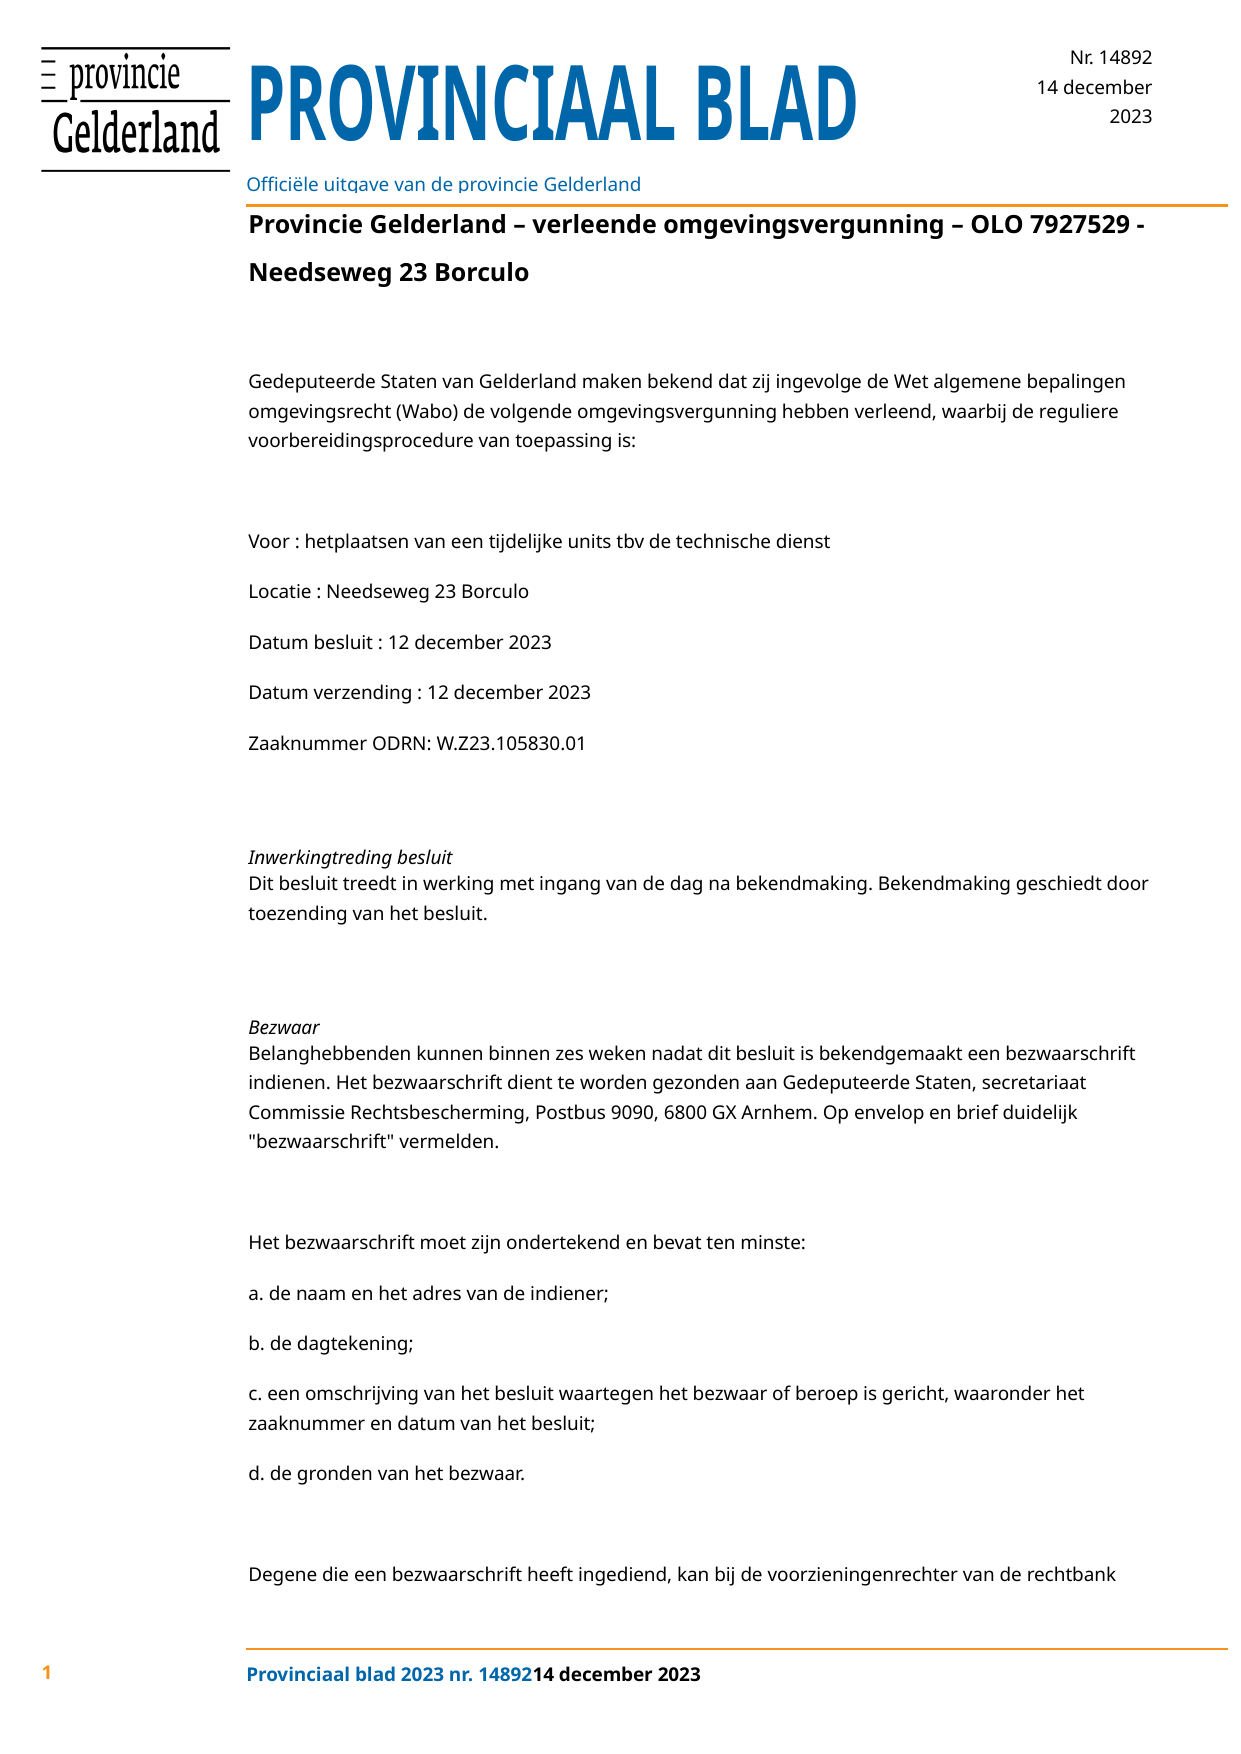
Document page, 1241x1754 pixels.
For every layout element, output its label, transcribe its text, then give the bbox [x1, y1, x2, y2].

text Bezwaar [248, 1014, 1152, 1040]
text Locatie : Needseweg 23 Borculo [248, 579, 1152, 604]
text b. de dagtekening; [248, 1330, 1152, 1356]
text Datum verzending : 12 december 2023 [248, 679, 1152, 705]
text Het bezwaarschrift moet zijn ondertekend en bevat ten minste: [248, 1229, 1152, 1255]
text Provincie Gelderland – verleende omgevingsvergunning – OLO 7927529 - Needseweg 23 Borculo [248, 207, 1152, 288]
text Belanghebbenden kunnen binnen zes weken nadat dit besluit is bekendgemaakt een bezwaarschrift indienen. Het bezwaarschrift dient te worden gezonden aan Gedeputeerde Staten, secretariaat Commissie Rechtsbescherming, Postbus 9090, 6800 GX Arnhem. Op envelop en brief duidelijk "bezwaarschrift" vermelden. [248, 1040, 1152, 1154]
text Dit besluit treedt in werking met ingang van de dag na bekendmaking. Bekendmaking geschiedt door toezending van het besluit. [248, 870, 1152, 925]
text Zaaknummer ODRN: W.Z23.105830.01 [248, 730, 1152, 756]
text Inwerkingtreding besluit [248, 844, 1152, 870]
text Degene die een bezwaarschrift heeft ingediend, kan bij de voorzieningenrechter van de rechtbank [248, 1561, 1152, 1587]
picture [41, 47, 231, 172]
text Gedeputeerde Staten van Gelderland maken bekend dat zij ingevolge de Wet algemene bepalingen omgevingsrecht (Wabo) de volgende omgevingsvergunning hebben verleend, waarbij de reguliere voorbereidingsprocedure van toepassing is: [248, 368, 1152, 453]
text a. de naam en het adres van de indiener; [248, 1280, 1152, 1306]
text Voor : hetplaatsen van een tijdelijke units tbv de technische dienst [248, 528, 1152, 554]
text d. de gronden van het bezwaar. [248, 1461, 1152, 1486]
text c. een omschrijving van het besluit waartegen het bezwaar of beroep is gericht, waaronder het zaaknummer en datum van het besluit; [248, 1381, 1152, 1436]
text Datum besluit : 12 december 2023 [248, 629, 1152, 655]
